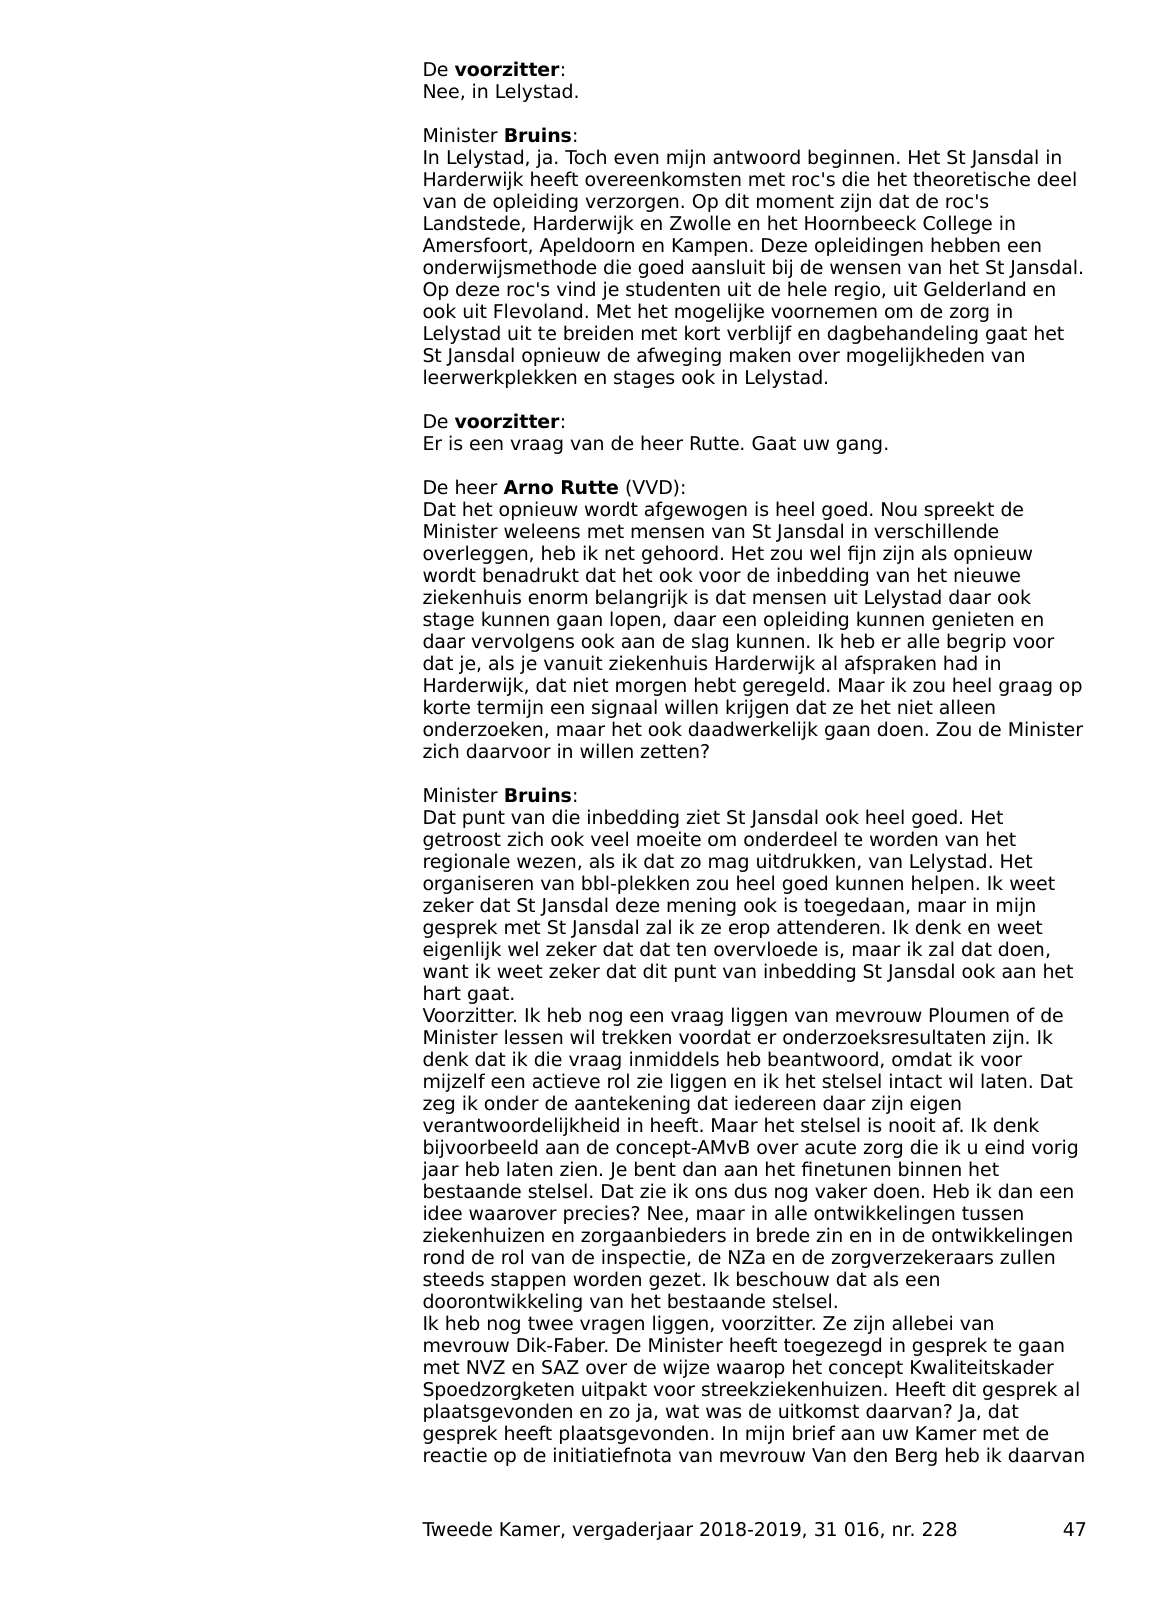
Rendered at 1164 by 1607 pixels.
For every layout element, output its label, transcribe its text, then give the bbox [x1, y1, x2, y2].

text Er is een vraag van de heer Rutte. Gaat uw gang. [422, 433, 1087, 455]
text De heer Arno Rutte (VVD): [422, 477, 1087, 499]
text Minister Bruins: [422, 785, 1087, 807]
text De voorzitter: [422, 411, 1087, 433]
text Dat punt van die inbedding ziet St Jansdal ook heel goed. Het getroost zich ook veel moeite om onderdeel te worden van het regionale wezen, als ik dat zo mag uitdrukken, van Lelystad. Het organiseren van bbl-plekken zou heel goed kunnen helpen. Ik weet zeker dat St Jansdal deze mening ook is toegedaan, maar in mijn gesprek met St Jansdal zal ik ze erop attenderen. Ik denk en weet eigenlijk wel zeker dat dat ten overvloede is, maar ik zal dat doen, want ik weet zeker dat dit punt van inbedding St Jansdal ook aan het hart gaat. [422, 807, 1087, 1005]
text Ik heb nog twee vragen liggen, voorzitter. Ze zijn allebei van mevrouw Dik-Faber. De Minister heeft toegezegd in gesprek te gaan met NVZ en SAZ over de wijze waarop het concept Kwaliteitskader Spoedzorgketen uitpakt voor streekziekenhuizen. Heeft dit gesprek al plaatsgevonden en zo ja, wat was de uitkomst daarvan? Ja, dat gesprek heeft plaatsgevonden. In mijn brief aan uw Kamer met de reactie op de initiatiefnota van mevrouw Van den Berg heb ik daarvan [422, 1313, 1087, 1467]
text Voorzitter. Ik heb nog een vraag liggen van mevrouw Ploumen of de Minister lessen wil trekken voordat er onderzoeksresultaten zijn. Ik denk dat ik die vraag inmiddels heb beantwoord, omdat ik voor mijzelf een actieve rol zie liggen en ik het stelsel intact wil laten. Dat zeg ik onder de aantekening dat iedereen daar zijn eigen verantwoordelijkheid in heeft. Maar het stelsel is nooit af. Ik denk bijvoorbeeld aan de concept-AMvB over acute zorg die ik u eind vorig jaar heb laten zien. Je bent dan aan het finetunen binnen het bestaande stelsel. Dat zie ik ons dus nog vaker doen. Heb ik dan een idee waarover precies? Nee, maar in alle ontwikkelingen tussen ziekenhuizen en zorgaanbieders in brede zin en in de ontwikkelingen rond de rol van de inspectie, de NZa en de zorgverzekeraars zullen steeds stappen worden gezet. Ik beschouw dat als een doorontwikkeling van het bestaande stelsel. [422, 1005, 1087, 1313]
text Minister Bruins: [422, 125, 1087, 147]
text Nee, in Lelystad. [422, 81, 1087, 103]
text Dat het opnieuw wordt afgewogen is heel goed. Nou spreekt de Minister weleens met mensen van St Jansdal in verschillende overleggen, heb ik net gehoord. Het zou wel fijn zijn als opnieuw wordt benadrukt dat het ook voor de inbedding van het nieuwe ziekenhuis enorm belangrijk is dat mensen uit Lelystad daar ook stage kunnen gaan lopen, daar een opleiding kunnen genieten en daar vervolgens ook aan de slag kunnen. Ik heb er alle begrip voor dat je, als je vanuit ziekenhuis Harderwijk al afspraken had in Harderwijk, dat niet morgen hebt geregeld. Maar ik zou heel graag op korte termijn een signaal willen krijgen dat ze het niet alleen onderzoeken, maar het ook daadwerkelijk gaan doen. Zou de Minister zich daarvoor in willen zetten? [422, 499, 1087, 763]
text De voorzitter: [422, 59, 1087, 81]
text In Lelystad, ja. Toch even mijn antwoord beginnen. Het St Jansdal in Harderwijk heeft overeenkomsten met roc's die het theoretische deel van de opleiding verzorgen. Op dit moment zijn dat de roc's Landstede, Harderwijk en Zwolle en het Hoornbeeck College in Amersfoort, Apeldoorn en Kampen. Deze opleidingen hebben een onderwijsmethode die goed aansluit bij de wensen van het St Jansdal. Op deze roc's vind je studenten uit de hele regio, uit Gelderland en ook uit Flevoland. Met het mogelijke voornemen om de zorg in Lelystad uit te breiden met kort verblijf en dagbehandeling gaat het St Jansdal opnieuw de afweging maken over mogelijkheden van leerwerkplekken en stages ook in Lelystad. [422, 147, 1087, 389]
